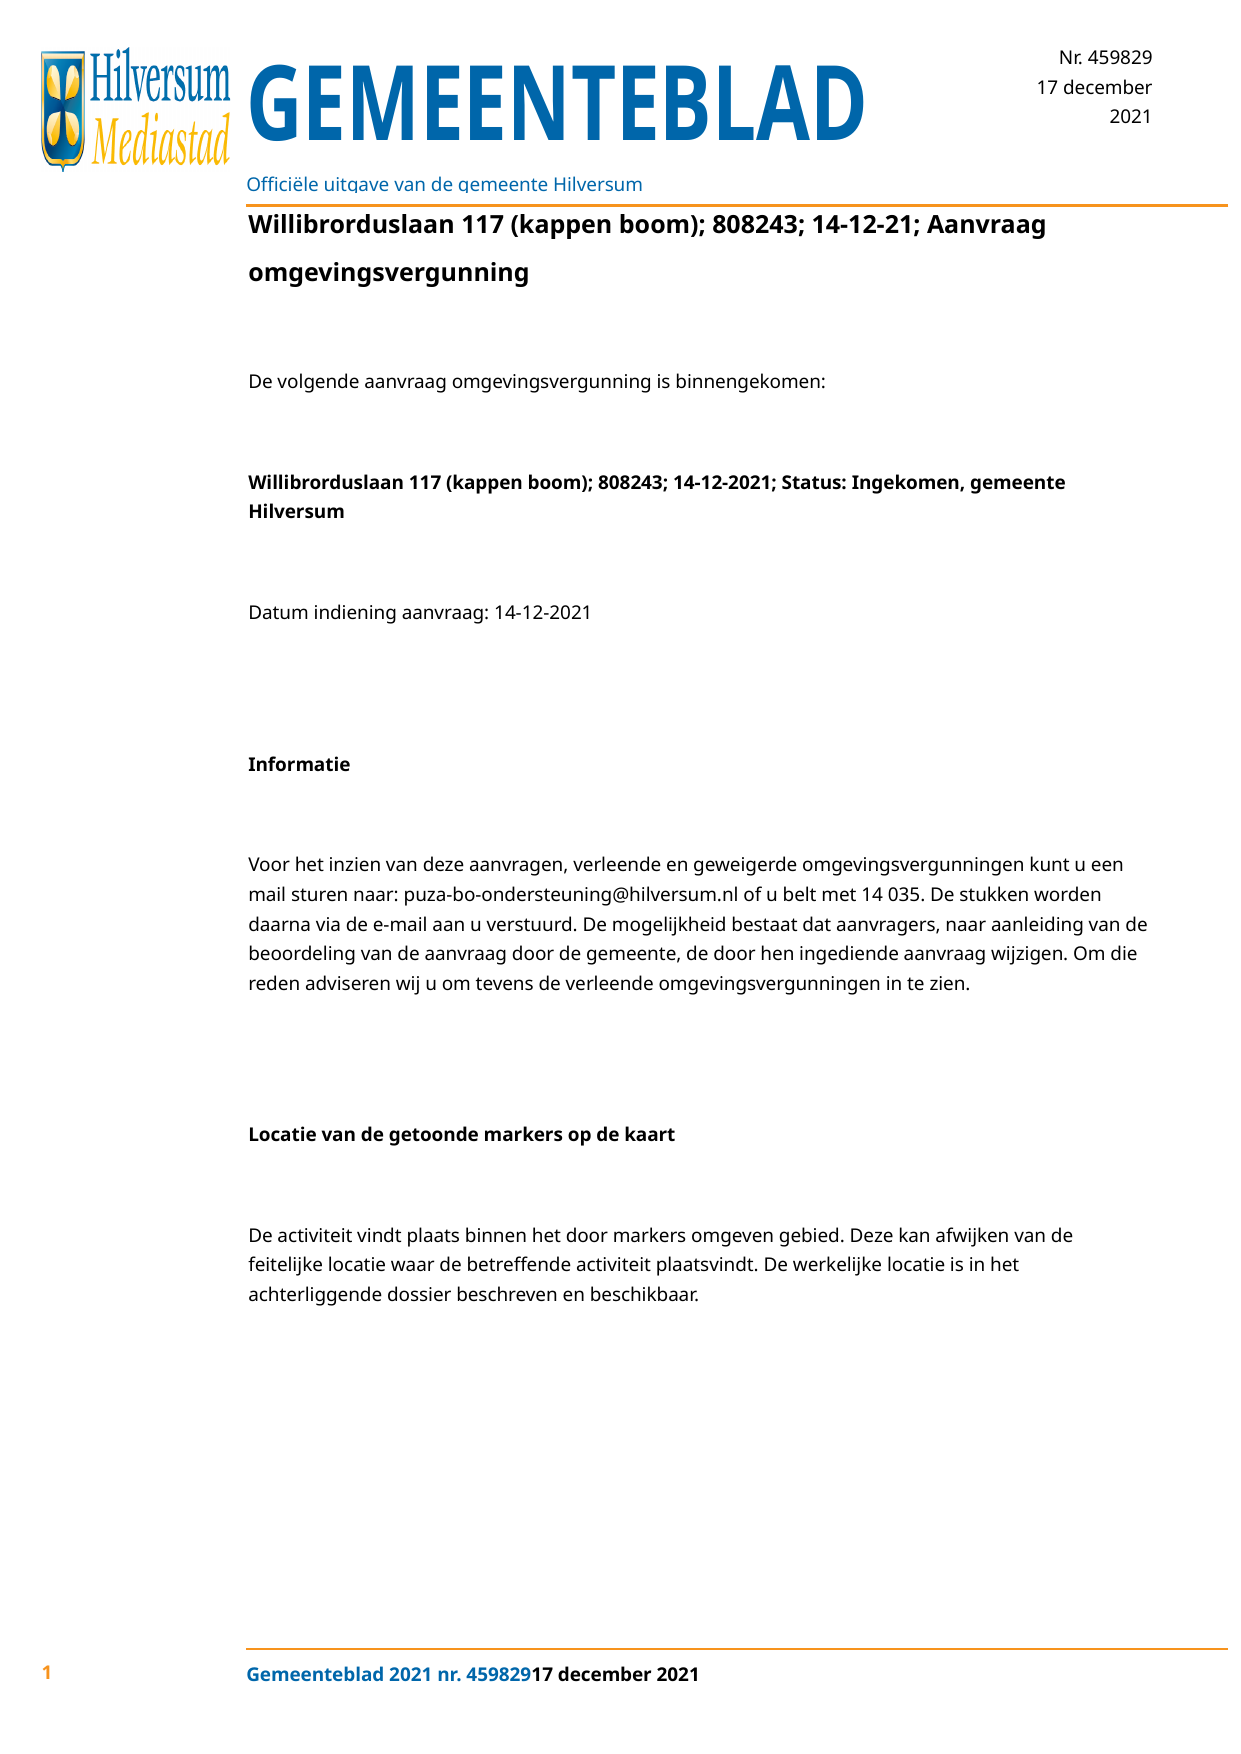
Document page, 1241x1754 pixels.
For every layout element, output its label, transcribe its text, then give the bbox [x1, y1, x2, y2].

text Locatie van de getoonde markers op de kaart [248, 1121, 1152, 1147]
text Willibrorduslaan 117 (kappen boom); 808243; 14-12-21; Aanvraag omgevingsvergunning [248, 207, 1152, 288]
text De activiteit vindt plaats binnen het door markers omgeven gebied. Deze kan afwijken van de feitelijke locatie waar de betreffende activiteit plaatsvindt. De werkelijke locatie is in het achterliggende dossier beschreven en beschikbaar. [248, 1222, 1152, 1307]
text Voor het inzien van deze aanvragen, verleende en geweigerde omgevingsvergunningen kunt u een mail sturen naar: puza-bo-ondersteuning@hilversum.nl of u belt met 14 035. De stukken worden daarna via de e-mail aan u verstuurd. De mogelijkheid bestaat dat aanvragers, naar aanleiding van de beoordeling van de aanvraag door de gemeente, de door hen ingediende aanvraag wijzigen. Om die reden adviseren wij u om tevens de verleende omgevingsvergunningen in te zien. [248, 852, 1152, 996]
text Datum indiening aanvraag: 14-12-2021 [248, 599, 1152, 625]
text Informatie [248, 751, 1152, 777]
text De volgende aanvraag omgevingsvergunning is binnengekomen: [248, 368, 1152, 394]
text Willibrorduslaan 117 (kappen boom); 808243; 14-12-2021; Status: Ingekomen, gemeente Hilversum [248, 469, 1152, 524]
picture [41, 47, 231, 172]
